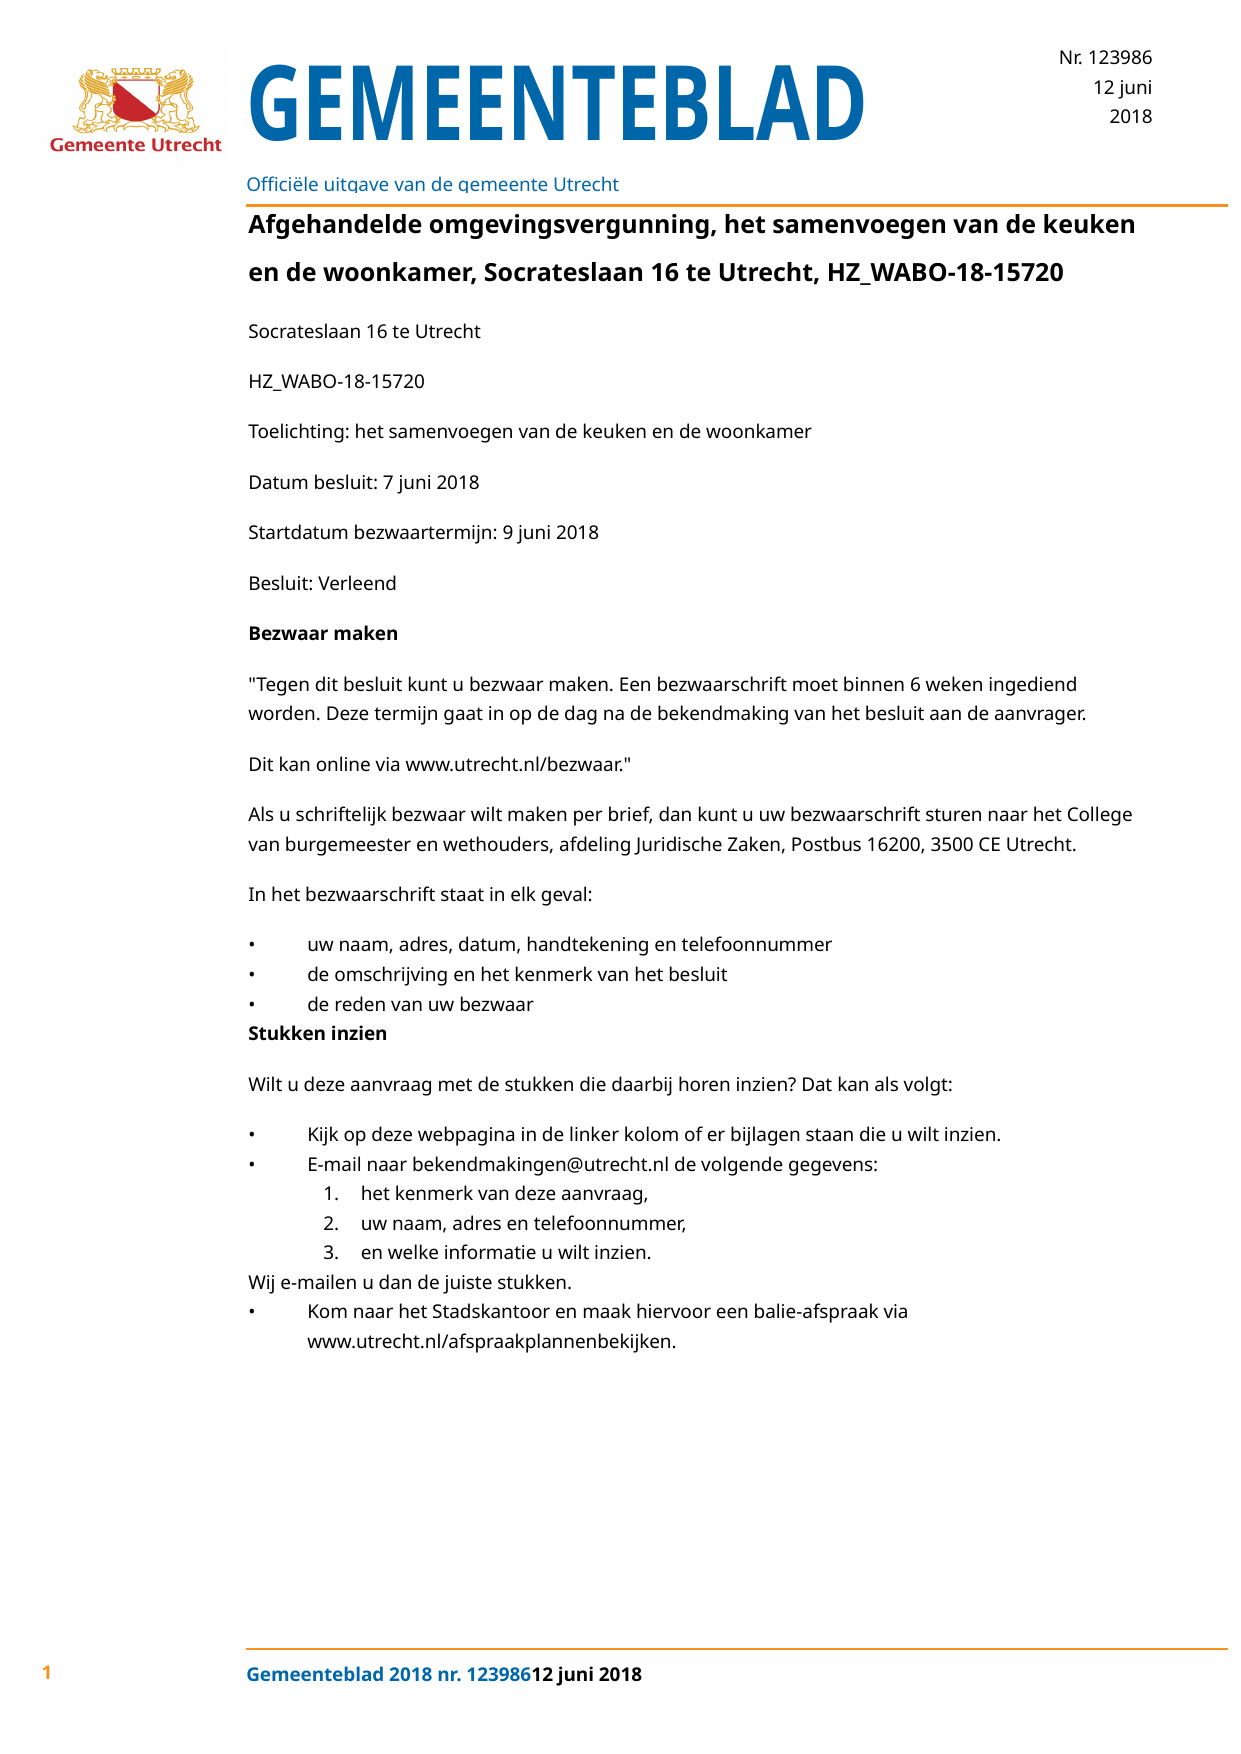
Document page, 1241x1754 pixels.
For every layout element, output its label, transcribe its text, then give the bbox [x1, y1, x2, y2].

text "Tegen dit besluit kunt u bezwaar maken. Een bezwaarschrift moet binnen 6 weken ingediend worden. Deze termijn gaat in op de dag na de bekendmaking van het besluit aan de aanvrager. [248, 671, 1152, 726]
text Wilt u deze aanvraag met de stukken die daarbij horen inzien? Dat kan als volgt: [248, 1071, 1152, 1097]
text Wij e-mailen u dan de juiste stukken. [248, 1269, 1152, 1295]
text HZ_WABO-18-15720 [248, 368, 1152, 394]
list het kenmerk van deze aanvraag, [323, 1180, 1152, 1206]
list Kijk op deze webpagina in de linker kolom of er bijlagen staan die u wilt inzien. [248, 1121, 1152, 1147]
list de reden van uw bezwaar [248, 991, 1152, 1017]
list E-mail naar bekendmakingen@utrecht.nl de volgende gegevens: [248, 1151, 1152, 1177]
picture [41, 47, 231, 172]
list uw naam, adres, datum, handtekening en telefoonnummer [248, 932, 1152, 957]
list uw naam, adres en telefoonnummer, [323, 1210, 1152, 1236]
text In het bezwaarschrift staat in elk geval: [248, 881, 1152, 907]
text Dit kan online via www.utrecht.nl/bezwaar." [248, 751, 1152, 777]
list Kom naar het Stadskantoor en maak hiervoor een balie-afspraak via www.utrecht.nl/afspraakplannenbekijken. [248, 1299, 1152, 1354]
text Socrateslaan 16 te Utrecht [248, 318, 1152, 344]
list en welke informatie u wilt inzien. [323, 1239, 1152, 1265]
text Afgehandelde omgevingsvergunning, het samenvoegen van de keuken en de woonkamer, Socrateslaan 16 te Utrecht, HZ_WABO-18-15720 [248, 207, 1152, 288]
text Bezwaar maken [248, 620, 1152, 646]
text Datum besluit: 7 juni 2018 [248, 469, 1152, 495]
text Startdatum bezwaartermijn: 9 juni 2018 [248, 519, 1152, 545]
text Besluit: Verleend [248, 570, 1152, 596]
text Als u schriftelijk bezwaar wilt maken per brief, dan kunt u uw bezwaarschrift sturen naar het College van burgemeester en wethouders, afdeling Juridische Zaken, Postbus 16200, 3500 CE Utrecht. [248, 801, 1152, 857]
text Toelichting: het samenvoegen van de keuken en de woonkamer [248, 419, 1152, 444]
list de omschrijving en het kenmerk van het besluit [248, 961, 1152, 987]
text Stukken inzien [248, 1020, 1152, 1046]
